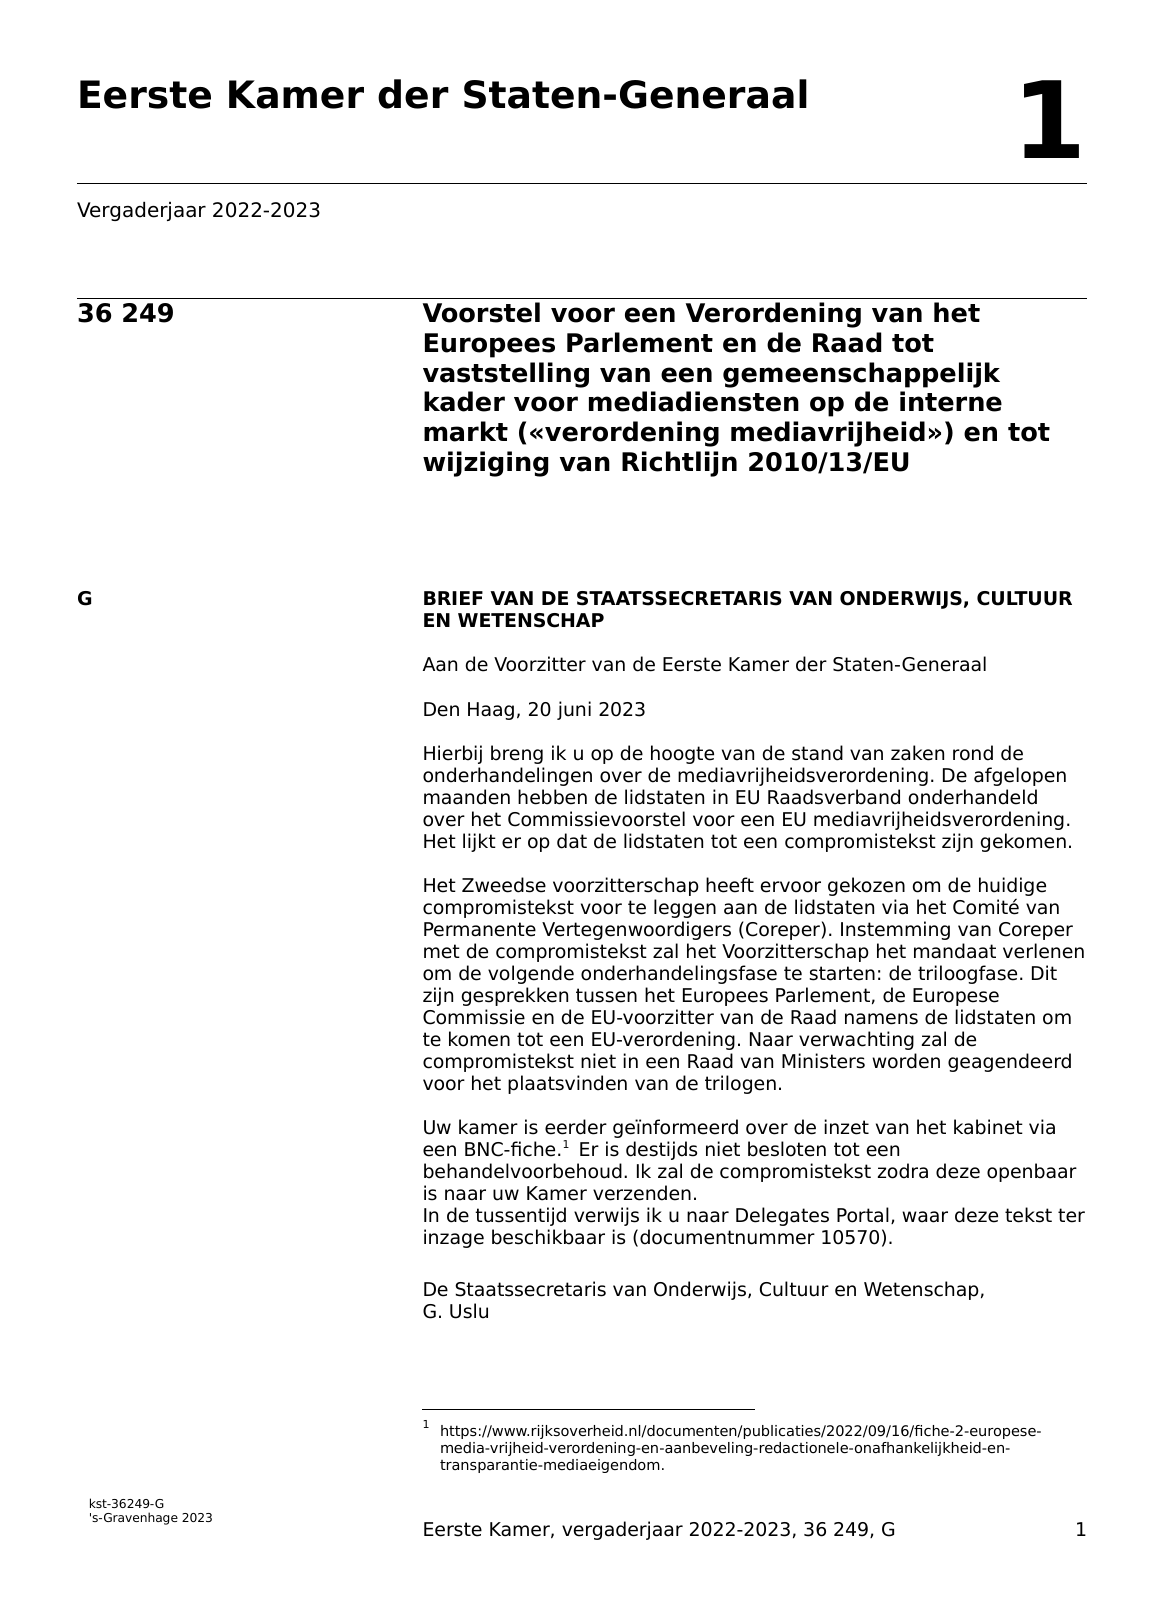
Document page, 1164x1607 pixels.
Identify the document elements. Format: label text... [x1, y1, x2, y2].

subtitle 36 249 Voorstel voor een Verordening van het Europees Parlement en de Raad tot vaststelling van een gemeenschappelijk kader voor mediadiensten op de interne markt («verordening mediavrijheid») en tot wijziging van Richtlijn 2010/13/EU [77, 299, 1087, 477]
table_header 1 [886, 59, 1087, 183]
text Hierbij breng ik u op de hoogte van de stand van zaken rond de onderhandelingen over de mediavrijheidsverordening. De afgelopen maanden hebben de lidstaten in EU Raadsverband onderhandeld over het Commissievoorstel voor een EU mediavrijheidsverordening. Het lijkt er op dat de lidstaten tot een compromistekst zijn gekomen. [422, 743, 1087, 852]
text In de tussentijd verwijs ik u naar Delegates Portal, waar deze tekst ter inzage beschikbaar is (documentnummer 10570). [422, 1204, 1087, 1248]
text Het Zweedse voorzitterschap heeft ervoor gekozen om de huidige compromistekst voor te leggen aan de lidstaten via het Comité van Permanente Vertegenwoordigers (Coreper). Instemming van Coreper met de compromistekst zal het Voorzitterschap het mandaat verlenen om de volgende onderhandelingsfase te starten: de triloogfase. Dit zijn gesprekken tussen het Europees Parlement, de Europese Commissie en de EU-voorzitter van de Raad namens de lidstaten om te komen tot een EU-verordening. Naar verwachting zal de compromistekst niet in een Raad van Ministers worden geagendeerd voor het plaatsvinden van de trilogen. [422, 875, 1087, 1094]
text 's-Gravenhage 2023 [88, 1511, 323, 1525]
table_header Eerste Kamer der Staten-Generaal [77, 59, 886, 183]
table_cell Vergaderjaar 2022-2023 [77, 184, 1087, 298]
text De Staatssecretaris van Onderwijs, Cultuur en Wetenschap, G. Uslu [422, 1278, 1087, 1322]
text https://www.rijksoverheid.nl/documenten/publicaties/2022/09/16/fiche-2-europese-media-vrijheid-verordening-en-aanbeveling-redactionele-onafhankelijkheid-en-transparantie-mediaeigendom. [422, 1418, 1087, 1474]
text kst-36249-G [88, 1497, 323, 1511]
subtitle G BRIEF VAN DE STAATSSECRETARIS VAN ONDERWIJS, CULTUUR EN WETENSCHAP [77, 588, 1087, 632]
text Den Haag, 20 juni 2023 [422, 698, 1087, 720]
text Aan de Voorzitter van de Eerste Kamer der Staten-Generaal [422, 654, 1087, 676]
text Uw kamer is eerder geïnformeerd over de inzet van het kabinet via een BNC-fiche. Er is destijds niet besloten tot een behandelvoorbehoud. Ik zal de compromistekst zodra deze openbaar is naar uw Kamer verzenden. [422, 1117, 1087, 1204]
